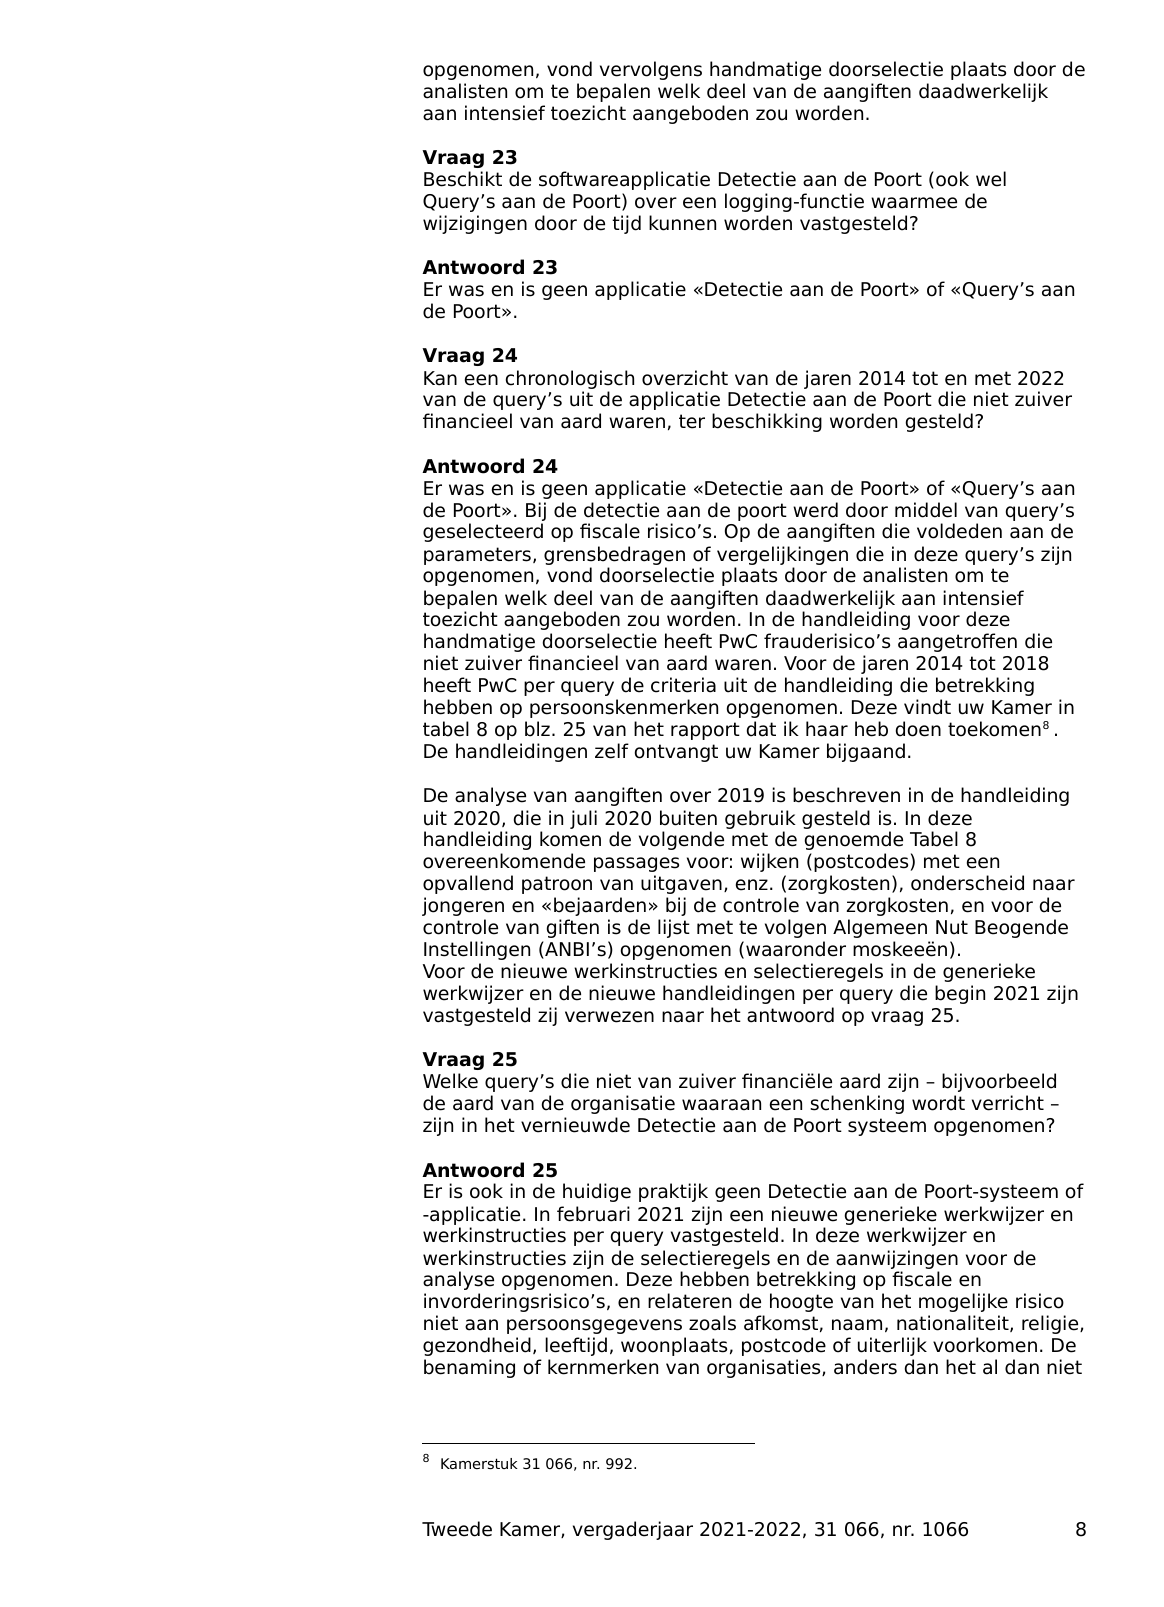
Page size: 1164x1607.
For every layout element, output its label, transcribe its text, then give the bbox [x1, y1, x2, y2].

text Welke query’s die niet van zuiver financiële aard zijn – bijvoorbeeld de aard van de organisatie waaraan een schenking wordt verricht – zijn in het vernieuwde Detectie aan de Poort systeem opgenomen? [422, 1071, 1087, 1137]
subtitle Antwoord 24 [422, 456, 1087, 477]
subtitle Vraag 24 [422, 345, 1087, 367]
subtitle Vraag 23 [422, 147, 1087, 169]
text Kan een chronologisch overzicht van de jaren 2014 tot en met 2022 van de query’s uit de applicatie Detectie aan de Poort die niet zuiver financieel van aard waren, ter beschikking worden gesteld? [422, 367, 1087, 433]
subtitle Vraag 25 [422, 1049, 1087, 1071]
text Er was en is geen applicatie «Detectie aan de Poort» of «Query’s aan de Poort». [422, 279, 1087, 323]
text Beschikt de softwareapplicatie Detectie aan de Poort (ook wel Query’s aan de Poort) over een logging-functie waarmee de wijzigingen door de tijd kunnen worden vastgesteld? [422, 169, 1087, 235]
subtitle Antwoord 23 [422, 257, 1087, 279]
text Er is ook in de huidige praktijk geen Detectie aan de Poort-systeem of -applicatie. In februari 2021 zijn een nieuwe generieke werkwijzer en werkinstructies per query vastgesteld. In deze werkwijzer en werkinstructies zijn de selectieregels en de aanwijzingen voor de analyse opgenomen. Deze hebben betrekking op fiscale en invorderingsrisico’s, en relateren de hoogte van het mogelijke risico niet aan persoonsgegevens zoals afkomst, naam, nationaliteit, religie, gezondheid, leeftijd, woonplaats, postcode of uiterlijk voorkomen. De benaming of kernmerken van organisaties, anders dan het al dan niet [422, 1181, 1087, 1379]
text opgenomen, vond vervolgens handmatige doorselectie plaats door de analisten om te bepalen welk deel van de aangiften daadwerkelijk aan intensief toezicht aangeboden zou worden. [422, 59, 1087, 125]
text Er was en is geen applicatie «Detectie aan de Poort» of «Query’s aan de Poort». Bij de detectie aan de poort werd door middel van query’s geselecteerd op fiscale risico’s. Op de aangiften die voldeden aan de parameters, grensbedragen of vergelijkingen die in deze query’s zijn opgenomen, vond doorselectie plaats door de analisten om te bepalen welk deel van de aangiften daadwerkelijk aan intensief toezicht aangeboden zou worden. In de handleiding voor deze handmatige doorselectie heeft PwC frauderisico’s aangetroffen die niet zuiver financieel van aard waren. Voor de jaren 2014 tot 2018 heeft PwC per query de criteria uit de handleiding die betrekking hebben op persoonskenmerken opgenomen. Deze vindt uw Kamer in tabel 8 op blz. 25 van het rapport dat ik haar heb doen toekomen. De handleidingen zelf ontvangt uw Kamer bijgaand. [422, 477, 1087, 763]
subtitle Antwoord 25 [422, 1159, 1087, 1181]
text De analyse van aangiften over 2019 is beschreven in de handleiding uit 2020, die in juli 2020 buiten gebruik gesteld is. In deze handleiding komen de volgende met de genoemde Tabel 8 overeenkomende passages voor: wijken (postcodes) met een opvallend patroon van uitgaven, enz. (zorgkosten), onderscheid naar jongeren en «bejaarden» bij de controle van zorgkosten, en voor de controle van giften is de lijst met te volgen Algemeen Nut Beogende Instellingen (ANBI’s) opgenomen (waaronder moskeeën). [422, 785, 1087, 961]
text Voor de nieuwe werkinstructies en selectieregels in de generieke werkwijzer en de nieuwe handleidingen per query die begin 2021 zijn vastgesteld zij verwezen naar het antwoord op vraag 25. [422, 961, 1087, 1027]
text Kamerstuk 31 066, nr. 992. [422, 1452, 1087, 1474]
